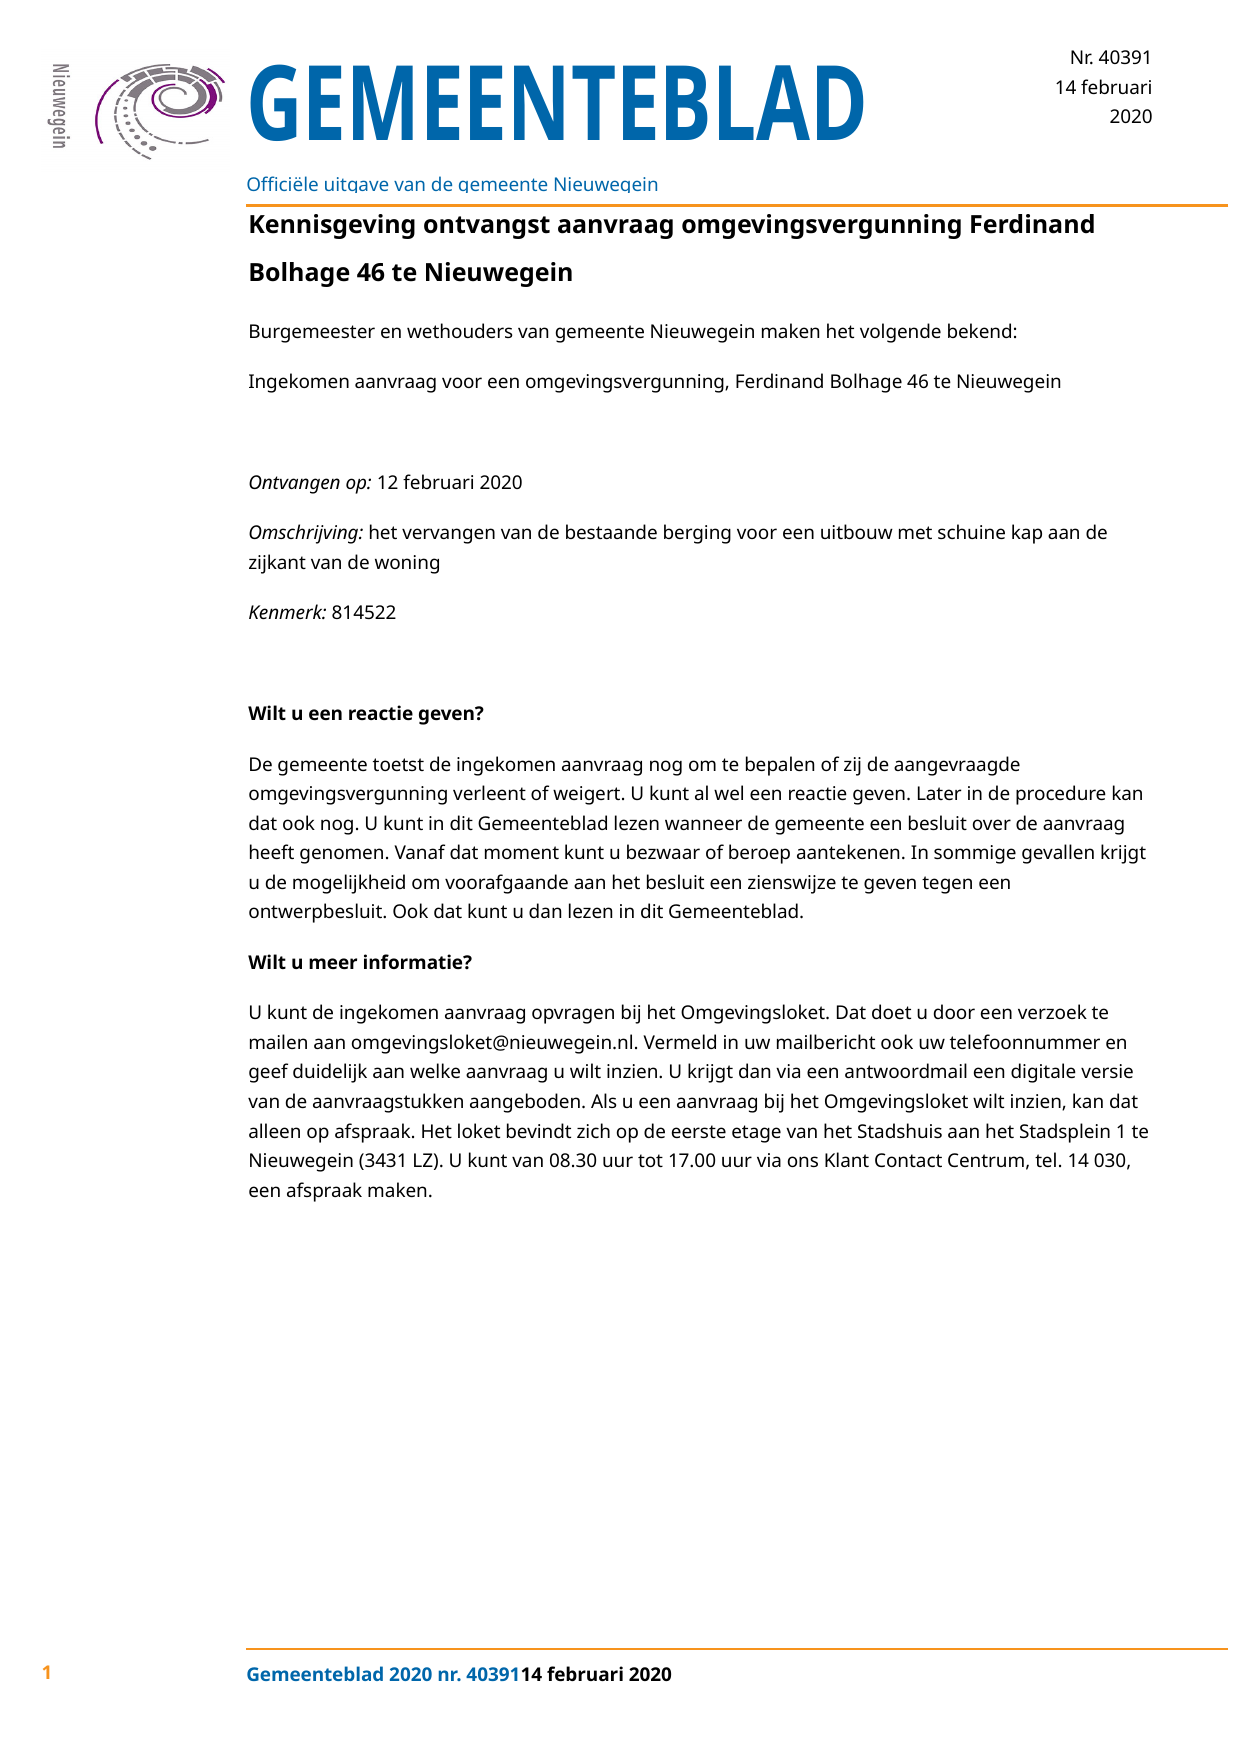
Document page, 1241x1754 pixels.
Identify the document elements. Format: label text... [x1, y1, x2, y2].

text Wilt u een reactie geven? [248, 700, 1152, 726]
text U kunt de ingekomen aanvraag opvragen bij het Omgevingsloket. Dat doet u door een verzoek te mailen aan omgevingsloket@nieuwegein.nl. Vermeld in uw mailbericht ook uw telefoonnummer en geef duidelijk aan welke aanvraag u wilt inzien. U krijgt dan via een antwoordmail een digitale versie van de aanvraagstukken aangeboden. Als u een aanvraag bij het Omgevingsloket wilt inzien, kan dat alleen op afspraak. Het loket bevindt zich op de eerste etage van het Stadshuis aan het Stadsplein 1 te Nieuwegein (3431 LZ). U kunt van 08.30 uur tot 17.00 uur via ons Klant Contact Centrum, tel. 14 030, een afspraak maken. [248, 999, 1152, 1203]
text Ontvangen op: 12 februari 2020 [248, 469, 1152, 495]
text Kenmerk: 814522 [248, 599, 1152, 625]
text De gemeente toetst de ingekomen aanvraag nog om te bepalen of zij de aangevraagde omgevingsvergunning verleent of weigert. U kunt al wel een reactie geven. Later in de procedure kan dat ook nog. U kunt in dit Gemeenteblad lezen wanneer de gemeente een besluit over de aanvraag heeft genomen. Vanaf dat moment kunt u bezwaar of beroep aantekenen. In sommige gevallen krijgt u de mogelijkheid om voorafgaande aan het besluit een zienswijze te geven tegen een ontwerpbesluit. Ook dat kunt u dan lezen in dit Gemeenteblad. [248, 751, 1152, 924]
text Wilt u meer informatie? [248, 949, 1152, 975]
picture [41, 47, 231, 172]
text Kennisgeving ontvangst aanvraag omgevingsvergunning Ferdinand Bolhage 46 te Nieuwegein [248, 207, 1152, 288]
text Ingekomen aanvraag voor een omgevingsvergunning, Ferdinand Bolhage 46 te Nieuwegein [248, 368, 1152, 394]
text Omschrijving: het vervangen van de bestaande berging voor een uitbouw met schuine kap aan de zijkant van de woning [248, 519, 1152, 575]
text Burgemeester en wethouders van gemeente Nieuwegein maken het volgende bekend: [248, 318, 1152, 344]
